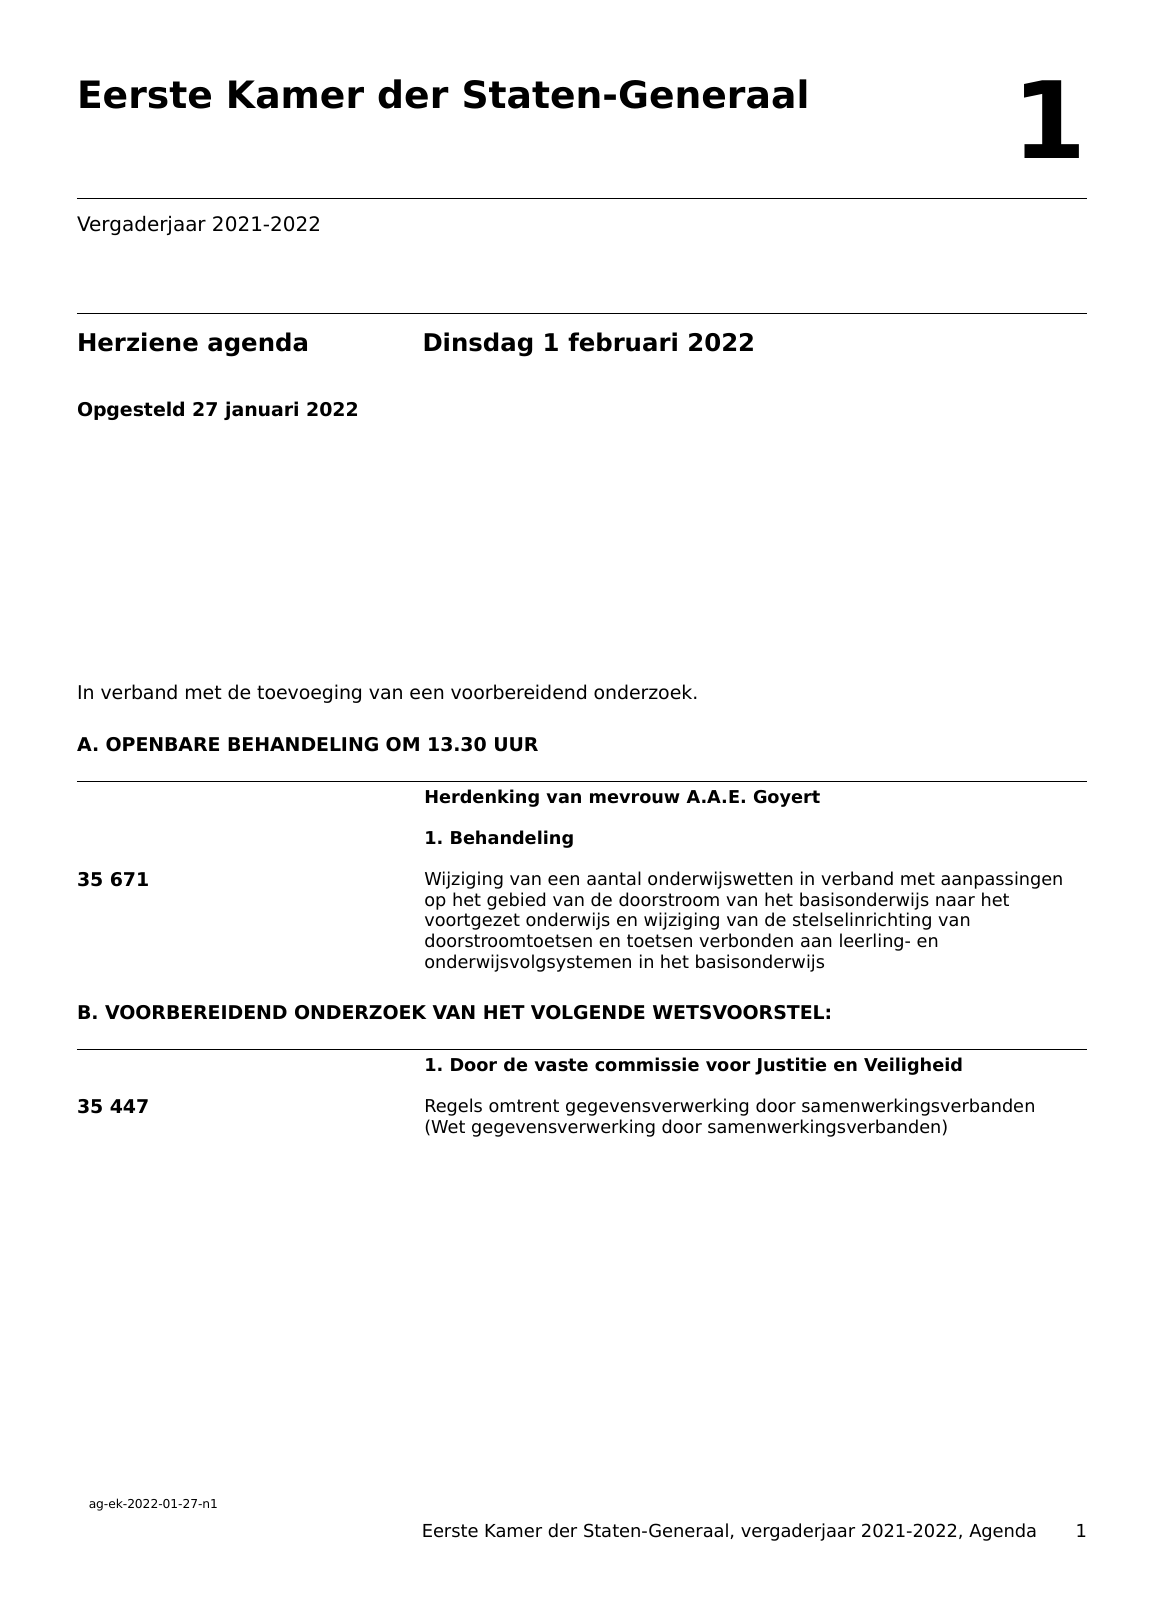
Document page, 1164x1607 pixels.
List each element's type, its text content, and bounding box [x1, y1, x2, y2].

table_header Eerste Kamer der Staten-Generaal [77, 59, 886, 198]
table_cell [401, 807, 418, 828]
table_cell [77, 807, 401, 828]
table_cell [401, 1096, 418, 1137]
table_cell [401, 1076, 418, 1096]
table_cell [77, 828, 401, 848]
table_cell Regels omtrent gegevensverwerking door samenwerkingsverbanden (Wet gegevensverwerking door samenwerkingsverbanden) [418, 1096, 1087, 1137]
subtitle A. OPENBARE BEHANDELING OM 13.30 UUR [77, 734, 1087, 756]
table_cell [418, 849, 1087, 869]
subtitle B. VOORBEREIDEND ONDERZOEK VAN HET VOLGENDE WETSVOORSTEL: [77, 1002, 1087, 1024]
table_header [401, 782, 418, 807]
table_cell Herziene agenda [77, 314, 422, 357]
text ag-ek-2022-01-27-n1 [88, 1497, 323, 1511]
table_header 1 [886, 59, 1087, 198]
table_header 1. Door de vaste commissie voor Justitie en Veiligheid [418, 1050, 1087, 1076]
table_cell 35 447 [77, 1096, 401, 1137]
table_cell [77, 849, 401, 869]
table_cell [401, 828, 418, 848]
table_cell [77, 1076, 401, 1096]
table_cell [418, 1076, 1087, 1096]
table_cell Dinsdag 1 februari 2022 [422, 314, 1087, 357]
table_cell Wijziging van een aantal onderwijswetten in verband met aanpassingen op het gebied van de doorstroom van het basisonderwijs naar het voortgezet onderwijs en wijziging van de stelselinrichting van doorstroomtoetsen en toetsen verbonden aan leerling- en onderwijsvolgsystemen in het basisonderwijs [418, 869, 1087, 972]
table_header [77, 1050, 401, 1076]
table_cell [401, 849, 418, 869]
table_cell 1. Behandeling [418, 828, 1087, 848]
table_cell 35 671 [77, 869, 401, 972]
text Opgesteld 27 januari 2022 [77, 399, 1087, 421]
table_header Herdenking van mevrouw A.A.E. Goyert [418, 782, 1087, 807]
table_header [401, 1050, 418, 1076]
table_header [77, 782, 401, 807]
text In verband met de toevoeging van een voorbereidend onderzoek. [77, 682, 1087, 704]
table_cell [418, 807, 1087, 828]
table_cell Vergaderjaar 2021-2022 [77, 199, 1087, 313]
table_cell [401, 869, 418, 972]
